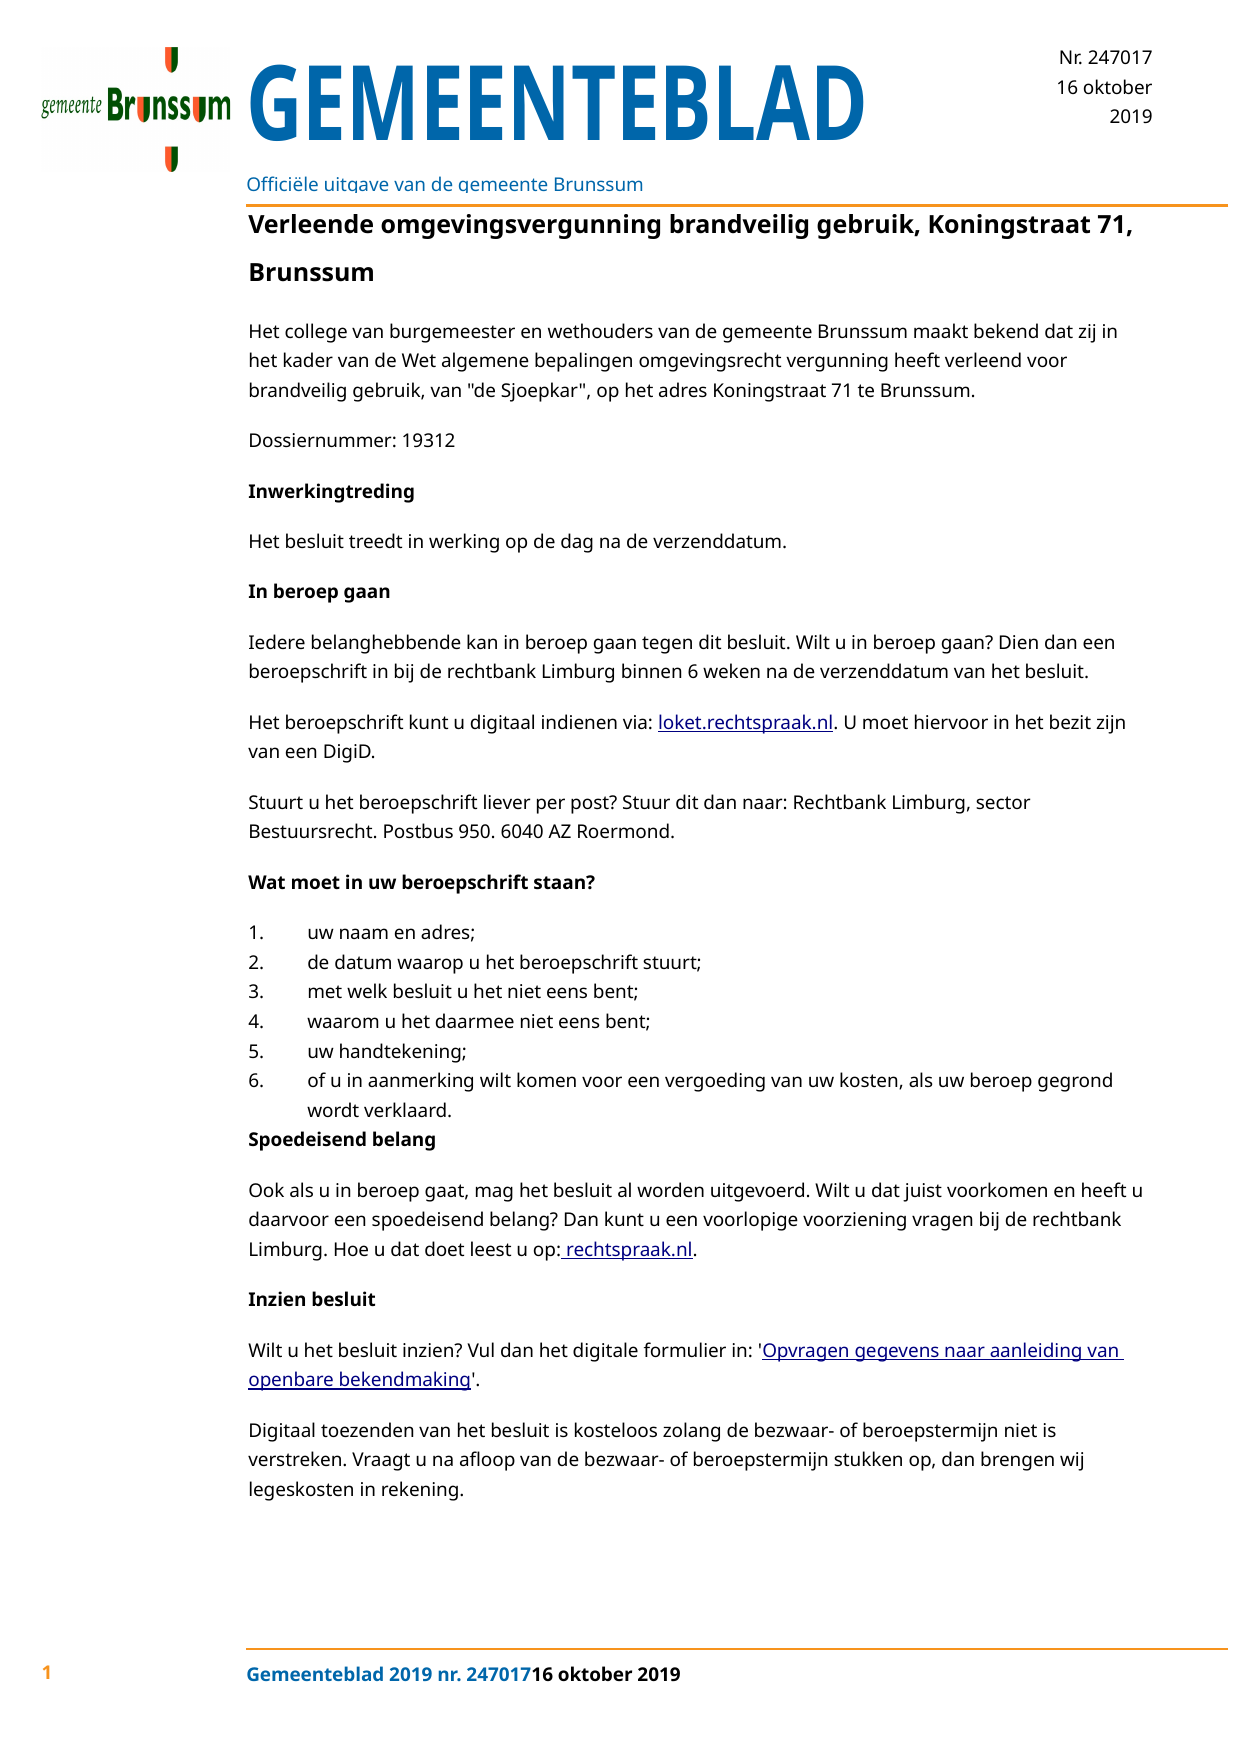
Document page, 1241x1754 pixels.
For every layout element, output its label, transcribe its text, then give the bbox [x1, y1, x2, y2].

text Het besluit treedt in werking op de dag na de verzenddatum. [248, 528, 1152, 554]
text Verleende omgevingsvergunning brandveilig gebruik, Koningstraat 71, Brunssum [248, 207, 1152, 288]
text In beroep gaan [248, 579, 1152, 604]
list uw naam en adres; [248, 919, 1152, 945]
text Iedere belanghebbende kan in beroep gaan tegen dit besluit. Wilt u in beroep gaan? Dien dan een beroepschrift in bij de rechtbank Limburg binnen 6 weken na de verzenddatum van het besluit. [248, 629, 1152, 684]
list waarom u het daarmee niet eens bent; [248, 1008, 1152, 1034]
list met welk besluit u het niet eens bent; [248, 979, 1152, 1004]
text Wilt u het besluit inzien? Vul dan het digitale formulier in: 'Opvragen gegevens naar aanleiding van openbare bekendmaking'. [248, 1337, 1152, 1392]
list of u in aanmerking wilt komen voor een vergoeding van uw kosten, als uw beroep gegrond wordt verklaard. [248, 1067, 1152, 1123]
text Dossiernummer: 19312 [248, 427, 1152, 453]
picture [41, 47, 231, 172]
text Stuurt u het beroepschrift liever per post? Stuur dit dan naar: Rechtbank Limburg, sector Bestuursrecht. Postbus 950. 6040 AZ Roermond. [248, 789, 1152, 844]
text Spoedeisend belang [248, 1127, 1152, 1152]
text Het beroepschrift kunt u digitaal indienen via: loket.rechtspraak.nl. U moet hiervoor in het bezit zijn van een DigiD. [248, 709, 1152, 764]
text Ook als u in beroep gaat, mag het besluit al worden uitgevoerd. Wilt u dat juist voorkomen en heeft u daarvoor een spoedeisend belang? Dan kunt u een voorlopige voorziening vragen bij de rechtbank Limburg. Hoe u dat doet leest u op: rechtspraak.nl. [248, 1177, 1152, 1262]
text Inwerkingtreding [248, 478, 1152, 504]
list de datum waarop u het beroepschrift stuurt; [248, 949, 1152, 975]
text Inzien besluit [248, 1287, 1152, 1312]
list uw handtekening; [248, 1038, 1152, 1064]
text Het college van burgemeester en wethouders van de gemeente Brunssum maakt bekend dat zij in het kader van de Wet algemene bepalingen omgevingsrecht vergunning heeft verleend voor brandveilig gebruik, van "de Sjoepkar", op het adres Koningstraat 71 te Brunssum. [248, 318, 1152, 403]
text Digitaal toezenden van het besluit is kosteloos zolang de bezwaar- of beroepstermijn niet is verstreken. Vraagt u na afloop van de bezwaar- of beroepstermijn stukken op, dan brengen wij legeskosten in rekening. [248, 1417, 1152, 1502]
text Wat moet in uw beroepschrift staan? [248, 869, 1152, 895]
